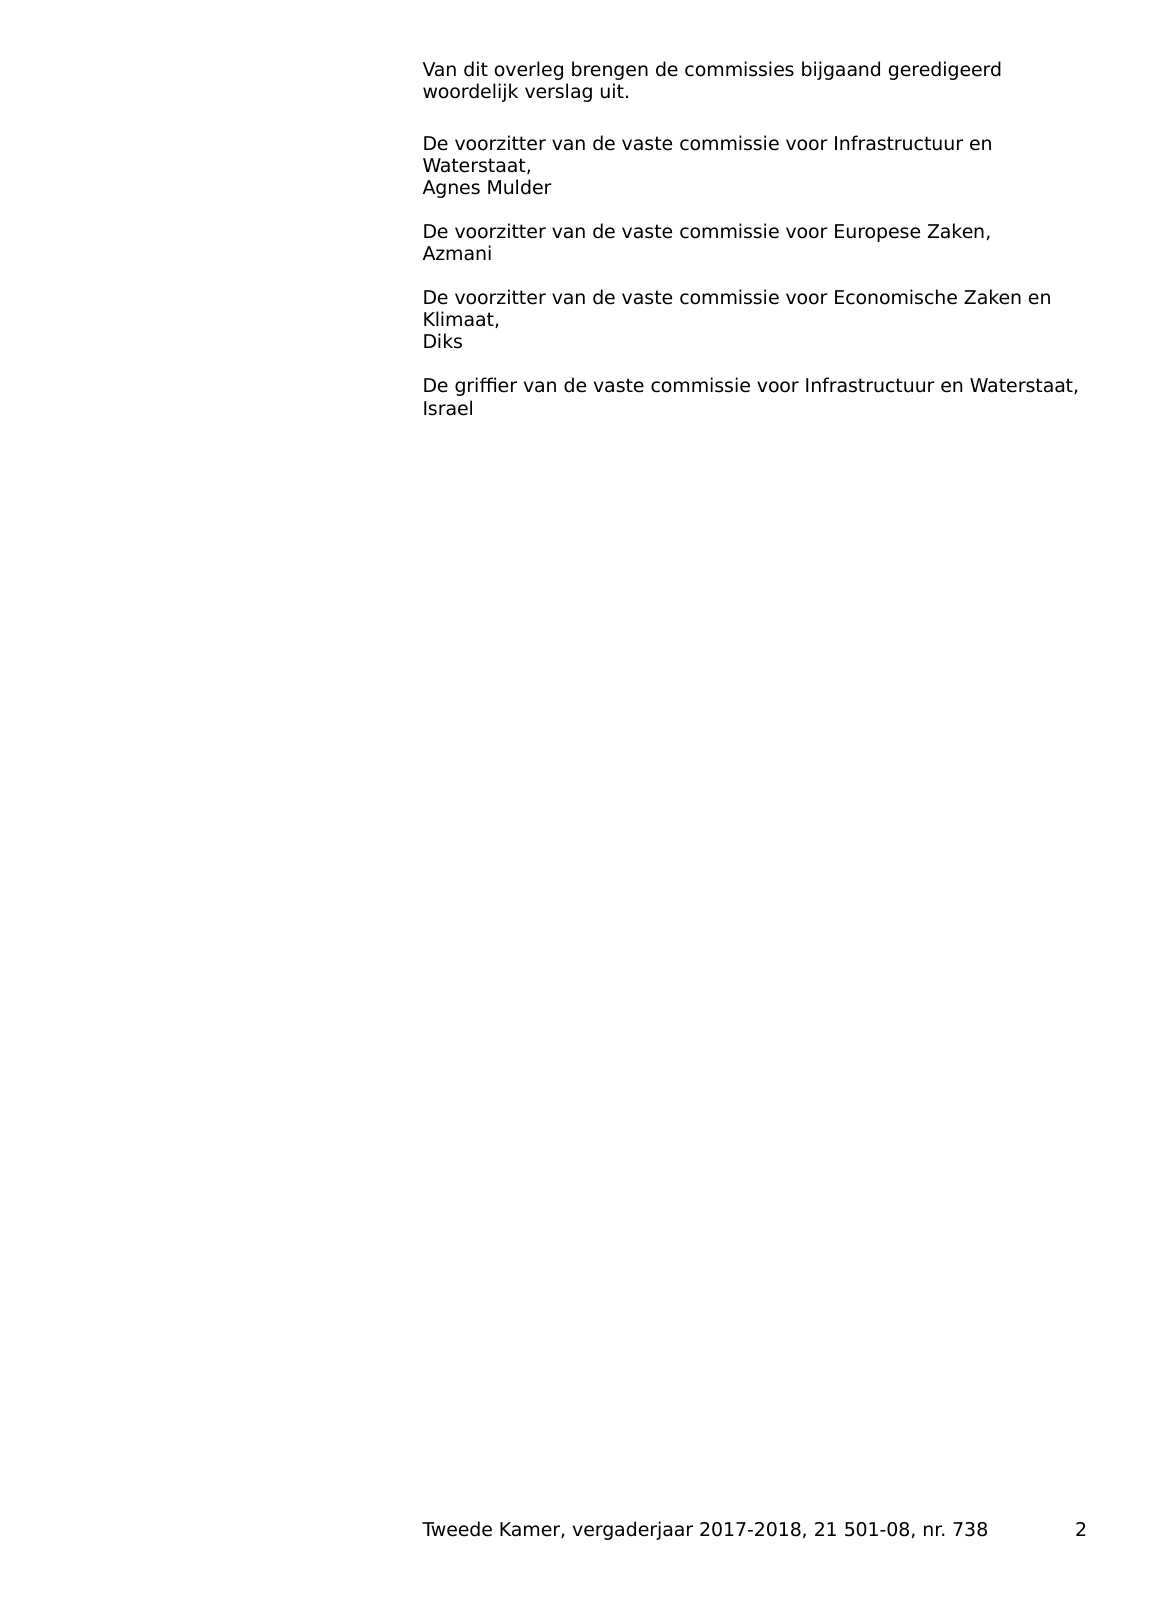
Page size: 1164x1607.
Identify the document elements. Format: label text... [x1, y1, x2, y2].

text Van dit overleg brengen de commissies bijgaand geredigeerd woordelijk verslag uit. [422, 59, 1087, 103]
text De voorzitter van de vaste commissie voor Economische Zaken en Klimaat, Diks [422, 287, 1087, 353]
text De griffier van de vaste commissie voor Infrastructuur en Waterstaat, Israel [422, 375, 1087, 419]
text De voorzitter van de vaste commissie voor Europese Zaken, Azmani [422, 221, 1087, 265]
text De voorzitter van de vaste commissie voor Infrastructuur en Waterstaat, Agnes Mulder [422, 133, 1087, 199]
